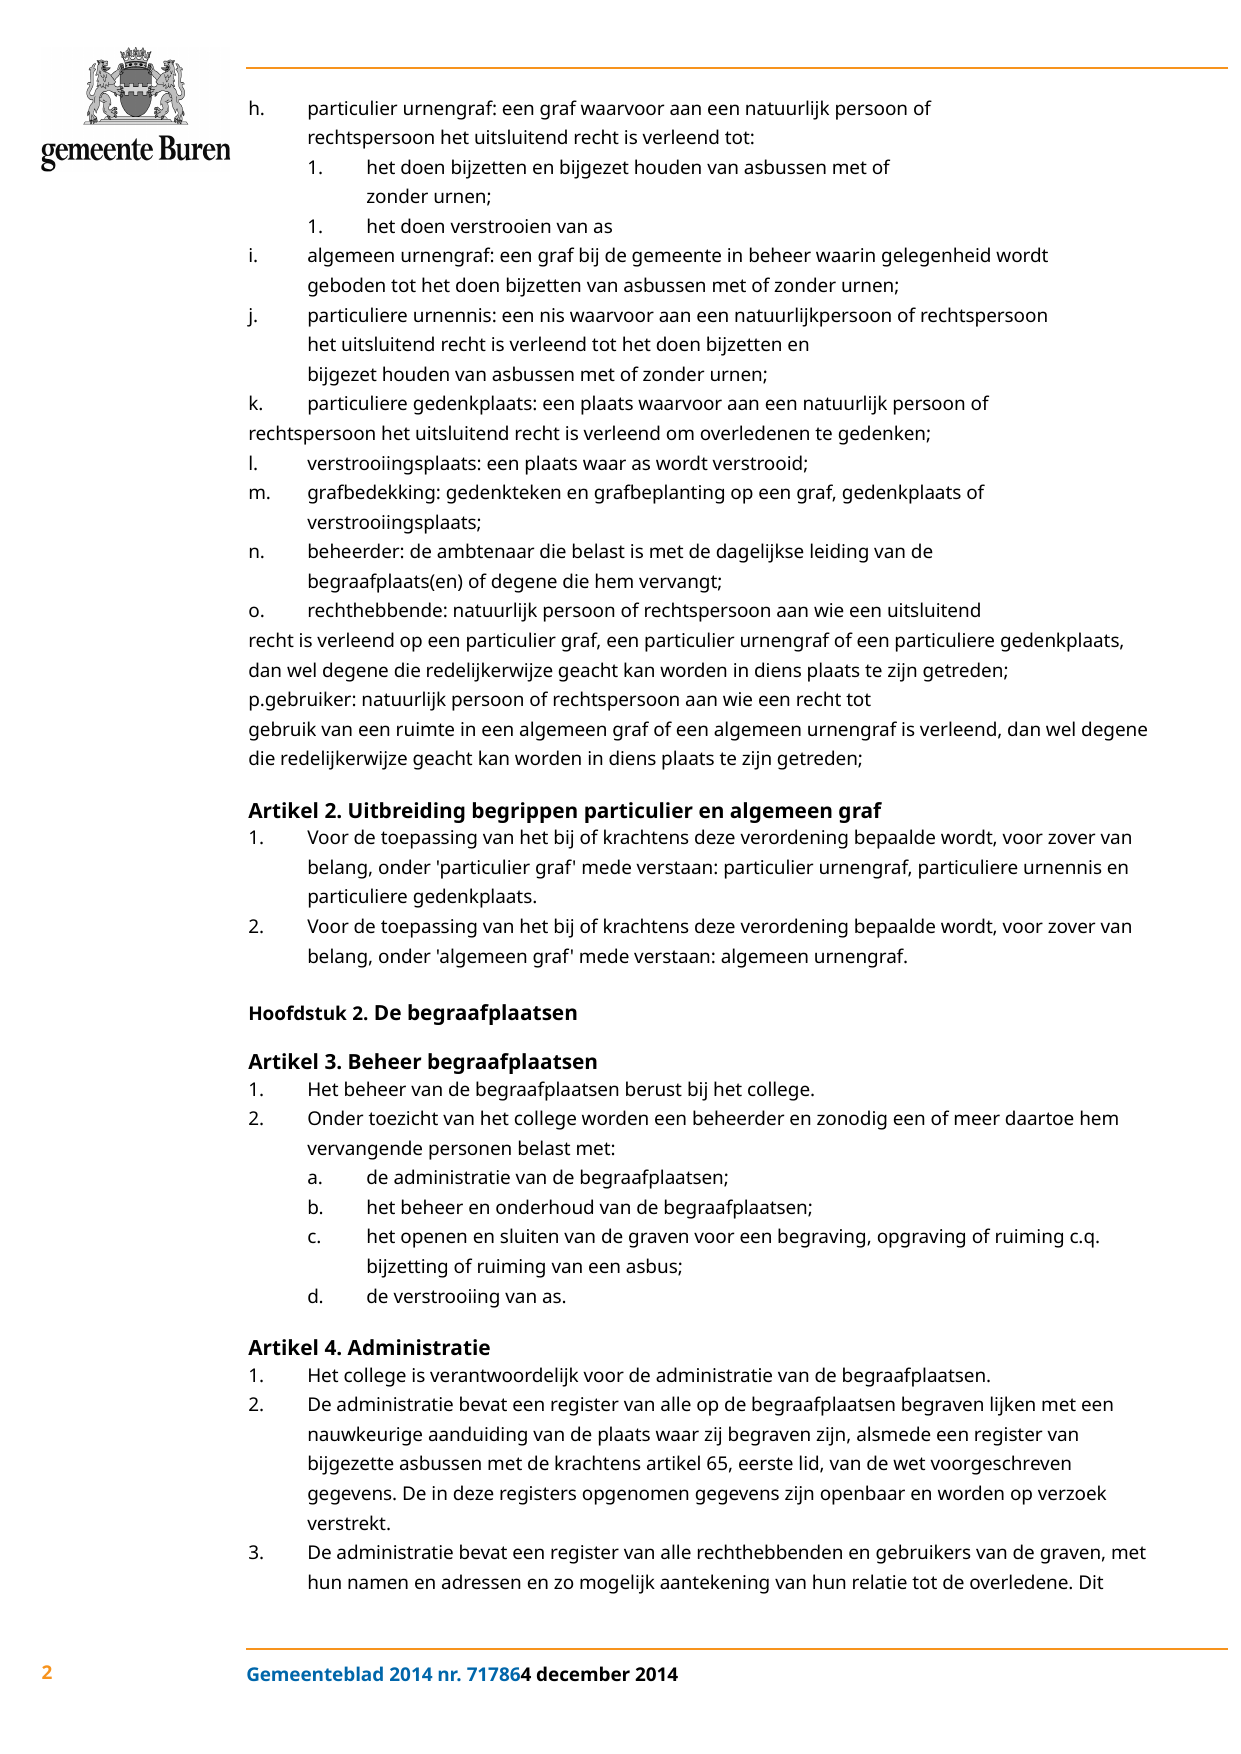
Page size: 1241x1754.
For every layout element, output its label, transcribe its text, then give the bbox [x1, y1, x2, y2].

text Artikel 4. Administratie [248, 1333, 1152, 1362]
list beheerder: de ambtenaar die belast is met de dagelijkse leiding van de [248, 538, 1152, 564]
text Artikel 3. Beheer begraafplaatsen [248, 1047, 1152, 1076]
text recht is verleend op een particulier graf, een particulier urnengraf of een particuliere gedenkplaats, dan wel degene die redelijkerwijze geacht kan worden in diens plaats te zijn getreden; [248, 627, 1152, 683]
list De administratie bevat een register van alle rechthebbenden en gebruikers van de graven, met hun namen en adressen en zo mogelijk aantekening van hun relatie tot de overledene. Dit [248, 1539, 1152, 1594]
list Het beheer van de begraafplaatsen berust bij het college. [248, 1076, 1152, 1102]
list De administratie bevat een register van alle op de begraafplaatsen begraven lijken met een nauwkeurige aanduiding van de plaats waar zij begraven zijn, alsmede een register van bijgezette asbussen met de krachtens artikel 65, eerste lid, van de wet voorgeschreven gegevens. De in deze registers opgenomen gegevens zijn openbaar en worden op verzoek verstrekt. [248, 1391, 1152, 1535]
list verstrooiingsplaats; [248, 509, 1152, 535]
list particulier urnengraf: een graf waarvoor aan een natuurlijk persoon of [248, 95, 1152, 121]
list het doen bijzetten en bijgezet houden van asbussen met of [307, 154, 1152, 180]
list algemeen urnengraf: een graf bij de gemeente in beheer waarin gelegenheid wordt [248, 243, 1152, 268]
list het beheer en onderhoud van de begraafplaatsen; [307, 1194, 1152, 1220]
list particuliere urnennis: een nis waarvoor aan een natuurlijkpersoon of rechtspersoon [248, 302, 1152, 328]
list Voor de toepassing van het bij of krachtens deze verordening bepaalde wordt, voor zover van belang, onder 'particulier graf' mede verstaan: particulier urnengraf, particuliere urnennis en particuliere gedenkplaats. [248, 824, 1152, 909]
list het doen verstrooien van as [307, 213, 1152, 239]
list Onder toezicht van het college worden een beheerder en zonodig een of meer daartoe hem vervangende personen belast met: [248, 1105, 1152, 1161]
list Het college is verantwoordelijk voor de administratie van de begraafplaatsen. [248, 1362, 1152, 1387]
list geboden tot het doen bijzetten van asbussen met of zonder urnen; [248, 272, 1152, 298]
list grafbedekking: gedenkteken en grafbeplanting op een graf, gedenkplaats of [248, 479, 1152, 505]
list particuliere gedenkplaats: een plaats waarvoor aan een natuurlijk persoon of [248, 391, 1152, 416]
list het uitsluitend recht is verleend tot het doen bijzetten en [248, 331, 1152, 357]
list zonder urnen; [307, 183, 1152, 209]
list rechthebbende: natuurlijk persoon of rechtspersoon aan wie een uitsluitend [248, 598, 1152, 623]
list rechtspersoon het uitsluitend recht is verleend tot: [248, 124, 1152, 150]
text Artikel 2. Uitbreiding begrippen particulier en algemeen graf [248, 796, 1152, 824]
list Voor de toepassing van het bij of krachtens deze verordening bepaalde wordt, voor zover van belang, onder 'algemeen graf' mede verstaan: algemeen urnengraf. [248, 913, 1152, 968]
list de verstrooiing van as. [307, 1283, 1152, 1309]
text gebruik van een ruimte in een algemeen graf of een algemeen urnengraf is verleend, dan wel degene die redelijkerwijze geacht kan worden in diens plaats te zijn getreden; [248, 716, 1152, 771]
list bijgezet houden van asbussen met of zonder urnen; [248, 361, 1152, 387]
list de administratie van de begraafplaatsen; [307, 1164, 1152, 1190]
text Hoofdstuk 2. De begraafplaatsen [248, 998, 1152, 1027]
list verstrooiingsplaats: een plaats waar as wordt verstrooid; [248, 450, 1152, 476]
list begraafplaats(en) of degene die hem vervangt; [248, 568, 1152, 594]
text rechtspersoon het uitsluitend recht is verleend om overledenen te gedenken; [248, 420, 1152, 446]
text p.gebruiker: natuurlijk persoon of rechtspersoon aan wie een recht tot [248, 686, 1152, 712]
picture [41, 47, 231, 172]
list het openen en sluiten van de graven voor een begraving, opgraving of ruiming c.q. bijzetting of ruiming van een asbus; [307, 1224, 1152, 1279]
